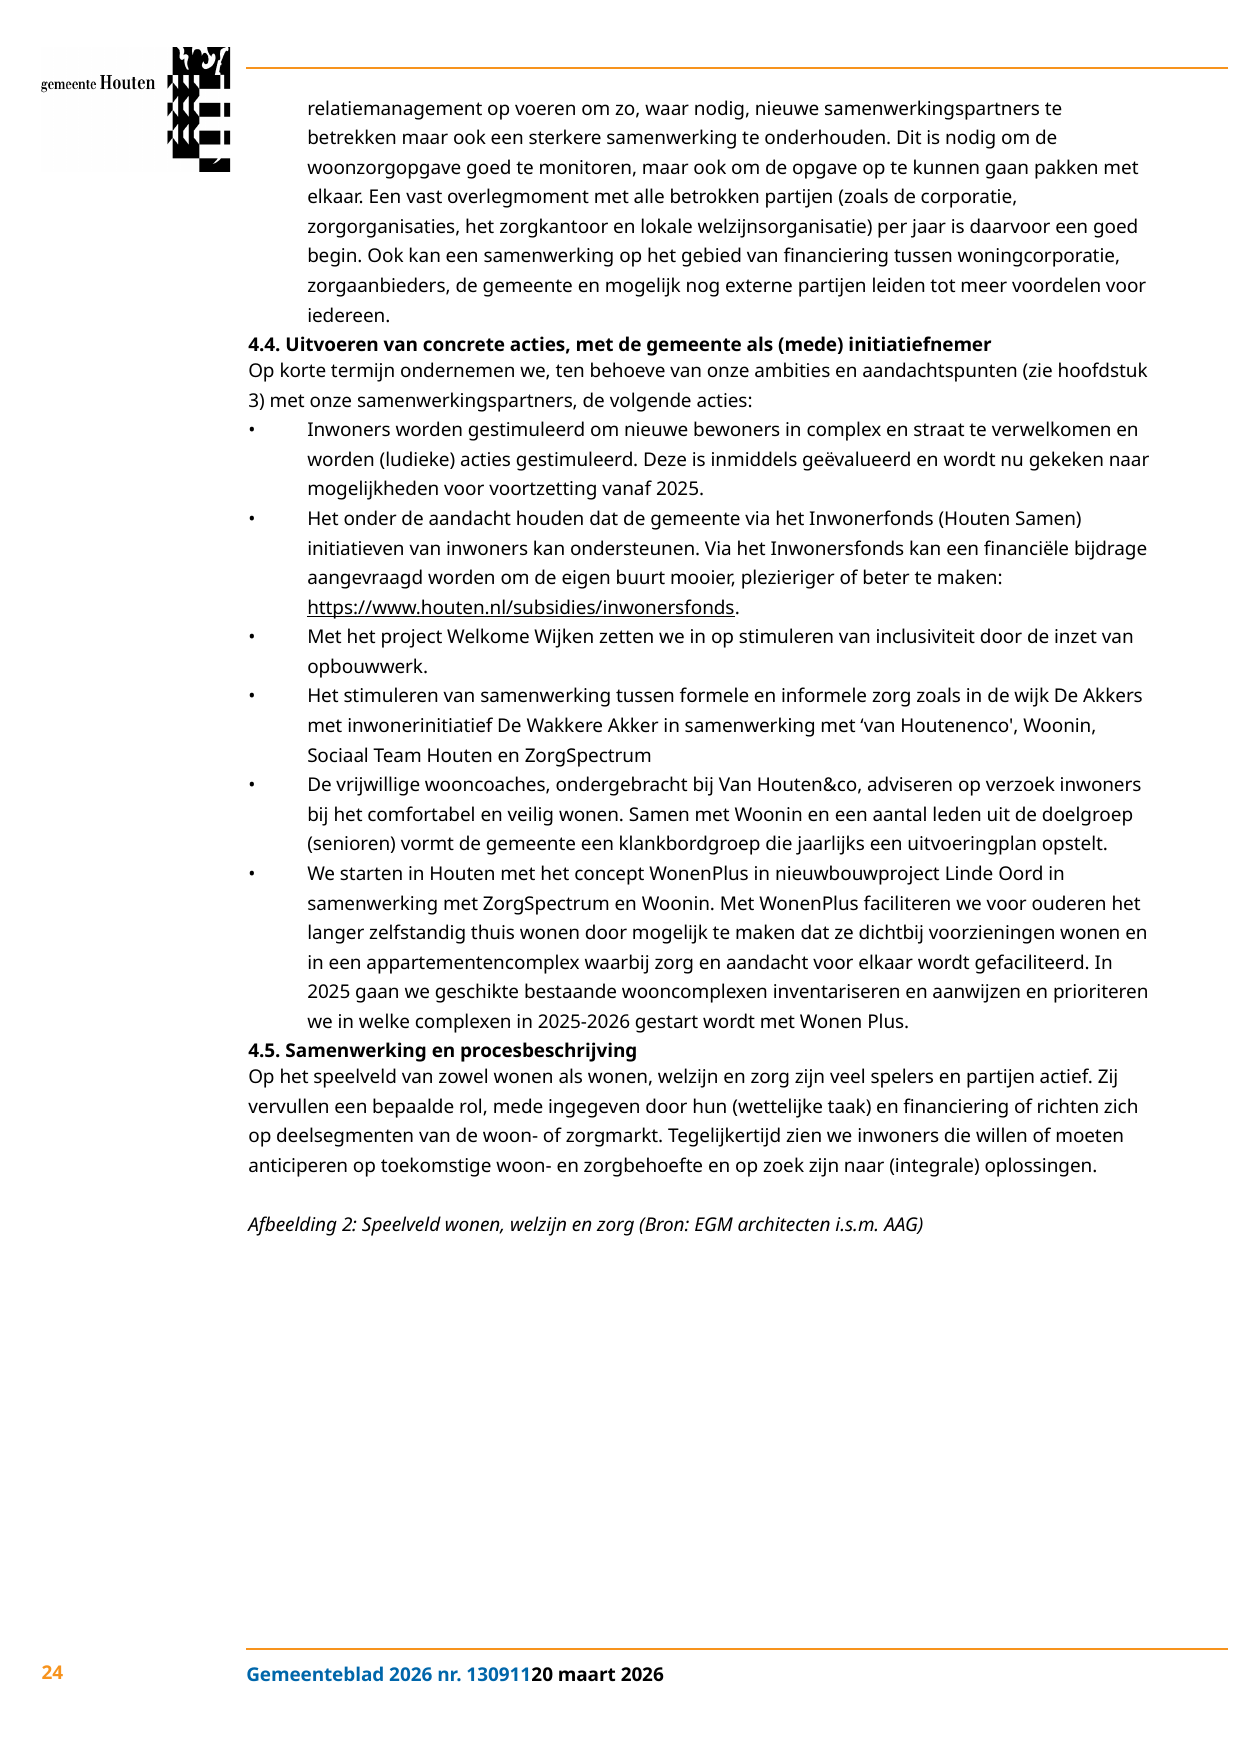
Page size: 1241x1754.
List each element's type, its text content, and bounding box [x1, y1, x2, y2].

list Met het project Welkome Wijken zetten we in op stimuleren van inclusiviteit door de inzet van opbouwwerk. [248, 623, 1152, 679]
text 4.4. Uitvoeren van concrete acties, met de gemeente als (mede) initiatiefnemer [248, 331, 1152, 357]
list Inwoners worden gestimuleerd om nieuwe bewoners in complex en straat te verwelkomen en worden (ludieke) acties gestimuleerd. Deze is inmiddels geëvalueerd en wordt nu gekeken naar mogelijkheden voor voortzetting vanaf 2025. [248, 416, 1152, 501]
picture [41, 47, 231, 172]
list We starten in Houten met het concept WonenPlus in nieuwbouwproject Linde Oord in samenwerking met ZorgSpectrum en Woonin. Met WonenPlus faciliteren we voor ouderen het langer zelfstandig thuis wonen door mogelijk te maken dat ze dichtbij voorzieningen wonen en in een appartementencomplex waarbij zorg en aandacht voor elkaar wordt gefaciliteerd. In 2025 gaan we geschikte bestaande wooncomplexen inventariseren en aanwijzen en prioriteren we in welke complexen in 2025-2026 gestart wordt met Wonen Plus. [248, 860, 1152, 1034]
list Het onder de aandacht houden dat de gemeente via het Inwonerfonds (Houten Samen) initiatieven van inwoners kan ondersteunen. Via het Inwonersfonds kan een financiële bijdrage aangevraagd worden om de eigen buurt mooier, plezieriger of beter te maken: https://www.houten.nl/subsidies/inwonersfonds. [248, 505, 1152, 619]
text Op het speelveld van zowel wonen als wonen, welzijn en zorg zijn veel spelers en partijen actief. Zij vervullen een bepaalde rol, mede ingegeven door hun (wettelijke taak) en financiering of richten zich op deelsegmenten van de woon- of zorgmarkt. Tegelijkertijd zien we inwoners die willen of moeten anticiperen op toekomstige woon- en zorgbehoefte en op zoek zijn naar (integrale) oplossingen. [248, 1063, 1152, 1178]
list relatiemanagement op voeren om zo, waar nodig, nieuwe samenwerkingspartners te betrekken maar ook een sterkere samenwerking te onderhouden. Dit is nodig om de woonzorgopgave goed te monitoren, maar ook om de opgave op te kunnen gaan pakken met elkaar. Een vast overlegmoment met alle betrokken partijen (zoals de corporatie, zorgorganisaties, het zorgkantoor en lokale welzijnsorganisatie) per jaar is daarvoor een goed begin. Ook kan een samenwerking op het gebied van financiering tussen woningcorporatie, zorgaanbieders, de gemeente en mogelijk nog externe partijen leiden tot meer voordelen voor iedereen. [248, 95, 1152, 328]
list De vrijwillige wooncoaches, ondergebracht bij Van Houten&co, adviseren op verzoek inwoners bij het comfortabel en veilig wonen. Samen met Woonin en een aantal leden uit de doelgroep (senioren) vormt de gemeente een klankbordgroep die jaarlijks een uitvoeringplan opstelt. [248, 771, 1152, 856]
text 4.5. Samenwerking en procesbeschrijving [248, 1038, 1152, 1063]
text Afbeelding 2: Speelveld wonen, welzijn en zorg (Bron: EGM architecten i.s.m. AAG) [248, 1211, 1152, 1237]
list Het stimuleren van samenwerking tussen formele en informele zorg zoals in de wijk De Akkers met inwonerinitiatief De Wakkere Akker in samenwerking met ‘van Houtenenco', Woonin, Sociaal Team Houten en ZorgSpectrum [248, 683, 1152, 767]
text Op korte termijn ondernemen we, ten behoeve van onze ambities en aandachtspunten (zie hoofdstuk 3) met onze samenwerkingspartners, de volgende acties: [248, 357, 1152, 412]
